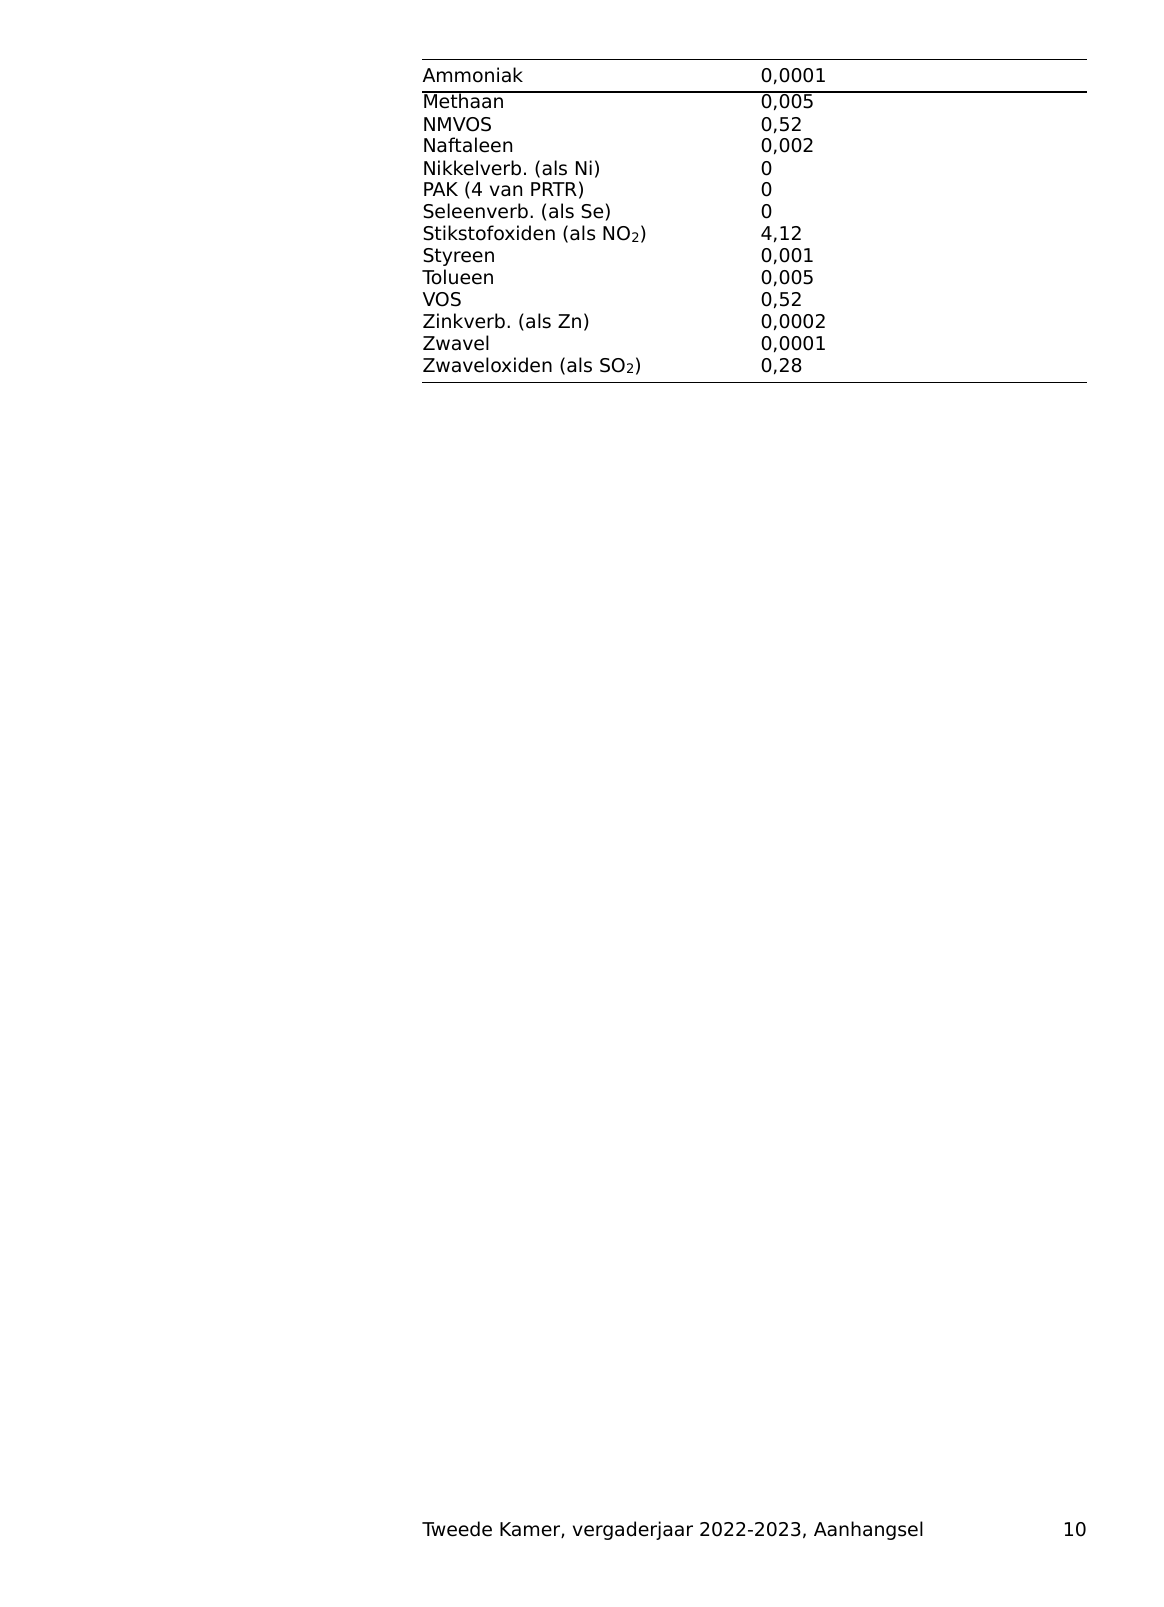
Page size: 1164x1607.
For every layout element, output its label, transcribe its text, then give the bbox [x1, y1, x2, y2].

table_cell 0,52 [754, 114, 1087, 135]
table_cell Zinkverb. (als Zn) [422, 311, 754, 333]
table_cell Zwaveloxiden (als SO2) [422, 355, 754, 382]
table_cell Zwavel [422, 333, 754, 355]
table_cell PAK (4 van PRTR) [422, 179, 754, 201]
table_cell NMVOS [422, 114, 754, 135]
table_cell 0 [754, 158, 1087, 179]
table_cell 0 [754, 201, 1087, 223]
table_cell 0,005 [754, 93, 1087, 113]
table_cell Stikstofoxiden (als NO2) [422, 223, 754, 245]
table_cell 0,002 [754, 135, 1087, 157]
table_cell Styreen [422, 245, 754, 267]
table_cell 0,28 [754, 355, 1087, 382]
table_cell 0,001 [754, 245, 1087, 267]
table_cell Seleenverb. (als Se) [422, 201, 754, 223]
table_cell 4,12 [754, 223, 1087, 245]
table_cell Methaan [422, 93, 754, 113]
table_cell 0,0001 [754, 333, 1087, 355]
table_cell 0,0002 [754, 311, 1087, 333]
table_cell 0 [754, 179, 1087, 201]
table_header 0,0001 [754, 60, 1087, 91]
table_cell 0,005 [754, 267, 1087, 289]
table_header Ammoniak [422, 60, 754, 91]
table_cell VOS [422, 289, 754, 311]
table_cell Naftaleen [422, 135, 754, 157]
table_cell Tolueen [422, 267, 754, 289]
table_cell Nikkelverb. (als Ni) [422, 158, 754, 179]
table_cell 0,52 [754, 289, 1087, 311]
